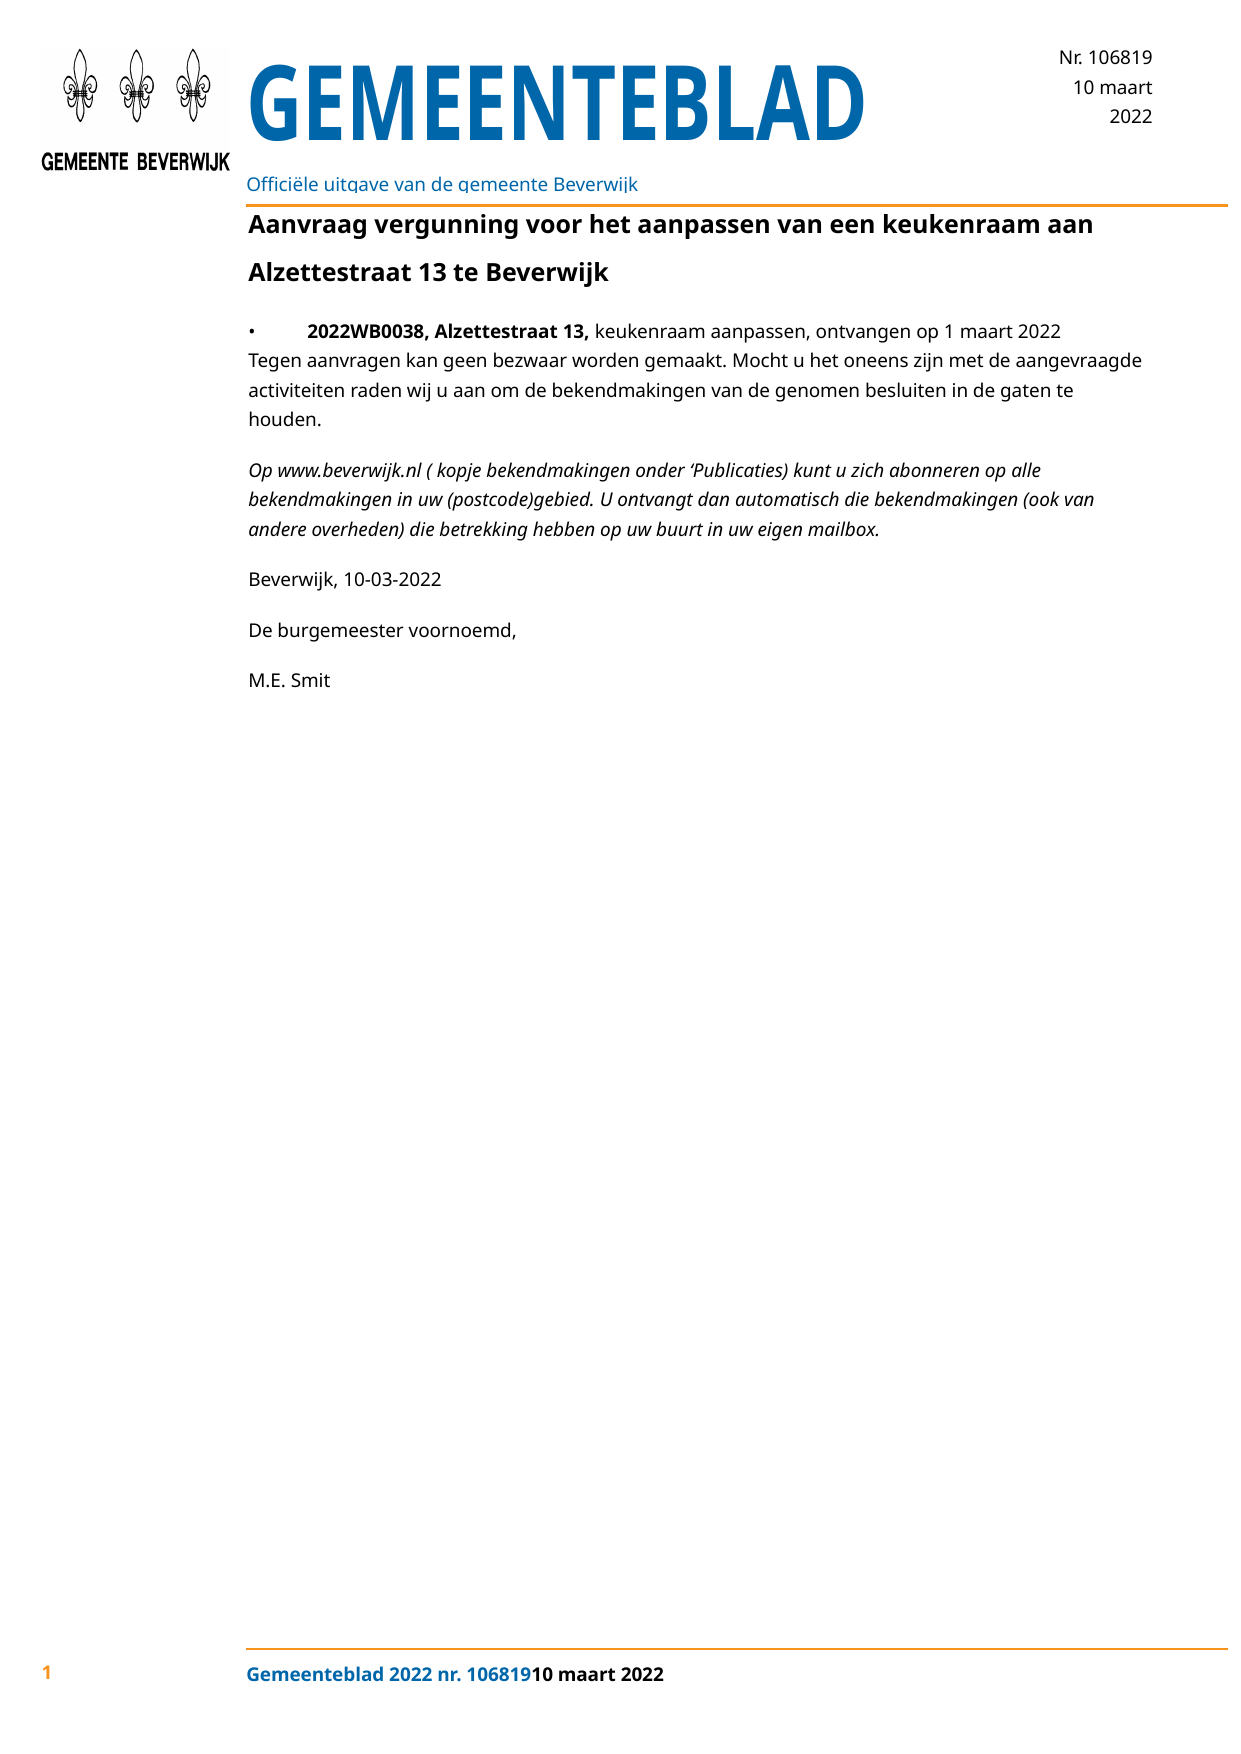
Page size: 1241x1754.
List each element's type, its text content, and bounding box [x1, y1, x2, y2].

text Tegen aanvragen kan geen bezwaar worden gemaakt. Mocht u het oneens zijn met de aangevraagde activiteiten raden wij u aan om de bekendmakingen van de genomen besluiten in de gaten te houden. [248, 347, 1152, 432]
text Op www.beverwijk.nl ( kopje bekendmakingen onder ‘Publicaties) kunt u zich abonneren op alle bekendmakingen in uw (postcode)gebied. U ontvangt dan automatisch die bekendmakingen (ook van andere overheden) die betrekking hebben op uw buurt in uw eigen mailbox. [248, 457, 1152, 542]
text Beverwijk, 10-03-2022 [248, 567, 1152, 592]
text M.E. Smit [248, 667, 1152, 693]
list 2022WB0038, Alzettestraat 13, keukenraam aanpassen, ontvangen op 1 maart 2022 [248, 318, 1152, 344]
text De burgemeester voornoemd, [248, 617, 1152, 643]
picture [41, 47, 231, 172]
text Aanvraag vergunning voor het aanpassen van een keukenraam aan Alzettestraat 13 te Beverwijk [248, 207, 1152, 288]
